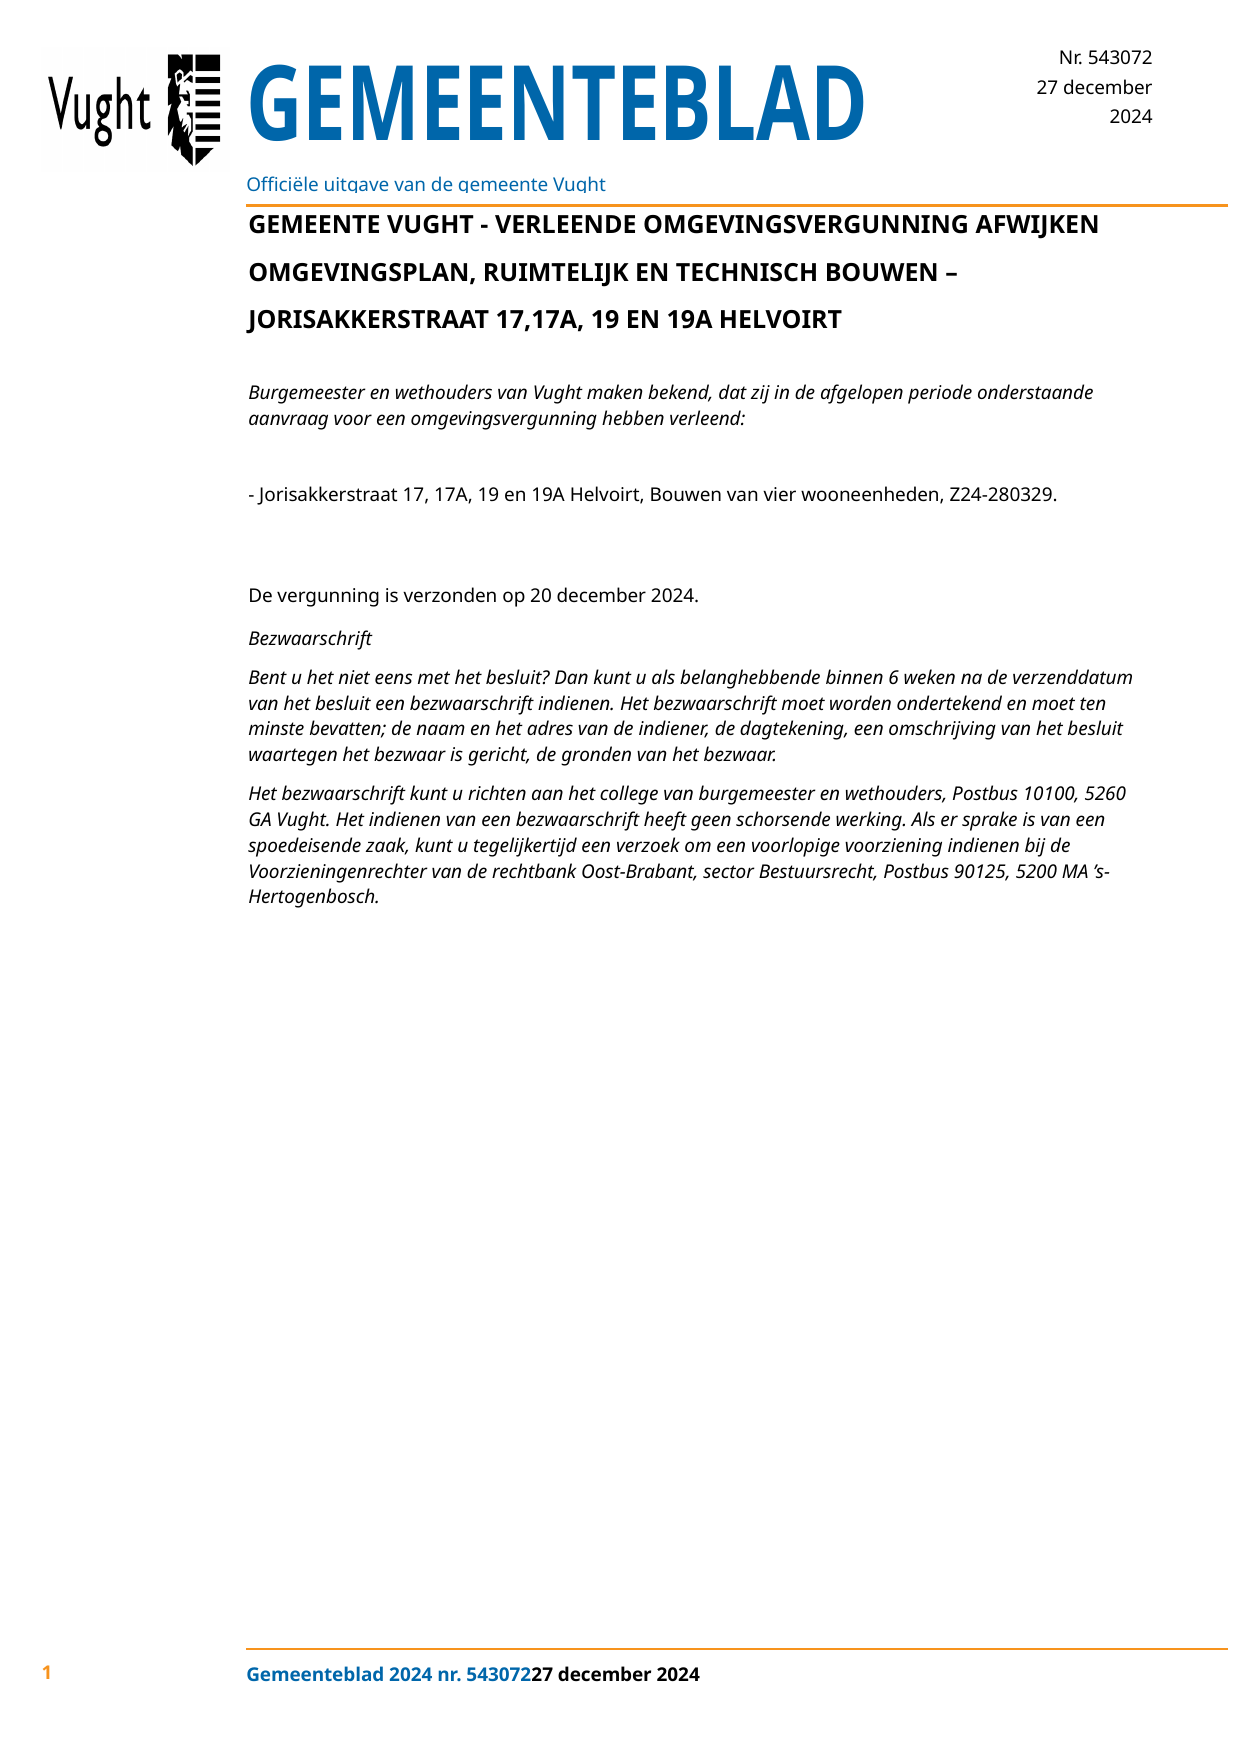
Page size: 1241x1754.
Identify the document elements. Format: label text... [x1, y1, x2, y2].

text De vergunning is verzonden op 20 december 2024. [248, 582, 1152, 607]
text Het bezwaarschrift kunt u richten aan het college van burgemeester en wethouders, Postbus 10100, 5260 GA Vught. Het indienen van een bezwaarschrift heeft geen schorsende werking. Als er sprake is van een spoedeisende zaak, kunt u tegelijkertijd een verzoek om een voorlopige voorziening indienen bij de Voorzieningenrechter van de rechtbank Oost-Brabant, sector Bestuursrecht, Postbus 90125, 5200 MA ’s-Hertogenbosch. [248, 781, 1152, 909]
picture [41, 47, 231, 172]
text Burgemeester en wethouders van Vught maken bekend, dat zij in de afgelopen periode onderstaande aanvraag voor een omgevingsvergunning hebben verleend: [248, 379, 1152, 431]
text - Jorisakkerstraat 17, 17A, 19 en 19A Helvoirt, Bouwen van vier wooneenheden, Z24-280329. [248, 481, 1152, 507]
text Bent u het niet eens met het besluit? Dan kunt u als belanghebbende binnen 6 weken na de verzenddatum van het besluit een bezwaarschrift indienen. Het bezwaarschrift moet worden ondertekend en moet ten minste bevatten; de naam en het adres van de indiener, de dagtekening, een omschrijving van het besluit waartegen het bezwaar is gericht, de gronden van het bezwaar. [248, 664, 1152, 767]
text GEMEENTE VUGHT - VERLEENDE OMGEVINGSVERGUNNING AFWIJKEN OMGEVINGSPLAN, RUIMTELIJK EN TECHNISCH BOUWEN – JORISAKKERSTRAAT 17,17A, 19 EN 19A HELVOIRT [248, 207, 1152, 336]
text Bezwaarschrift [248, 625, 1152, 651]
